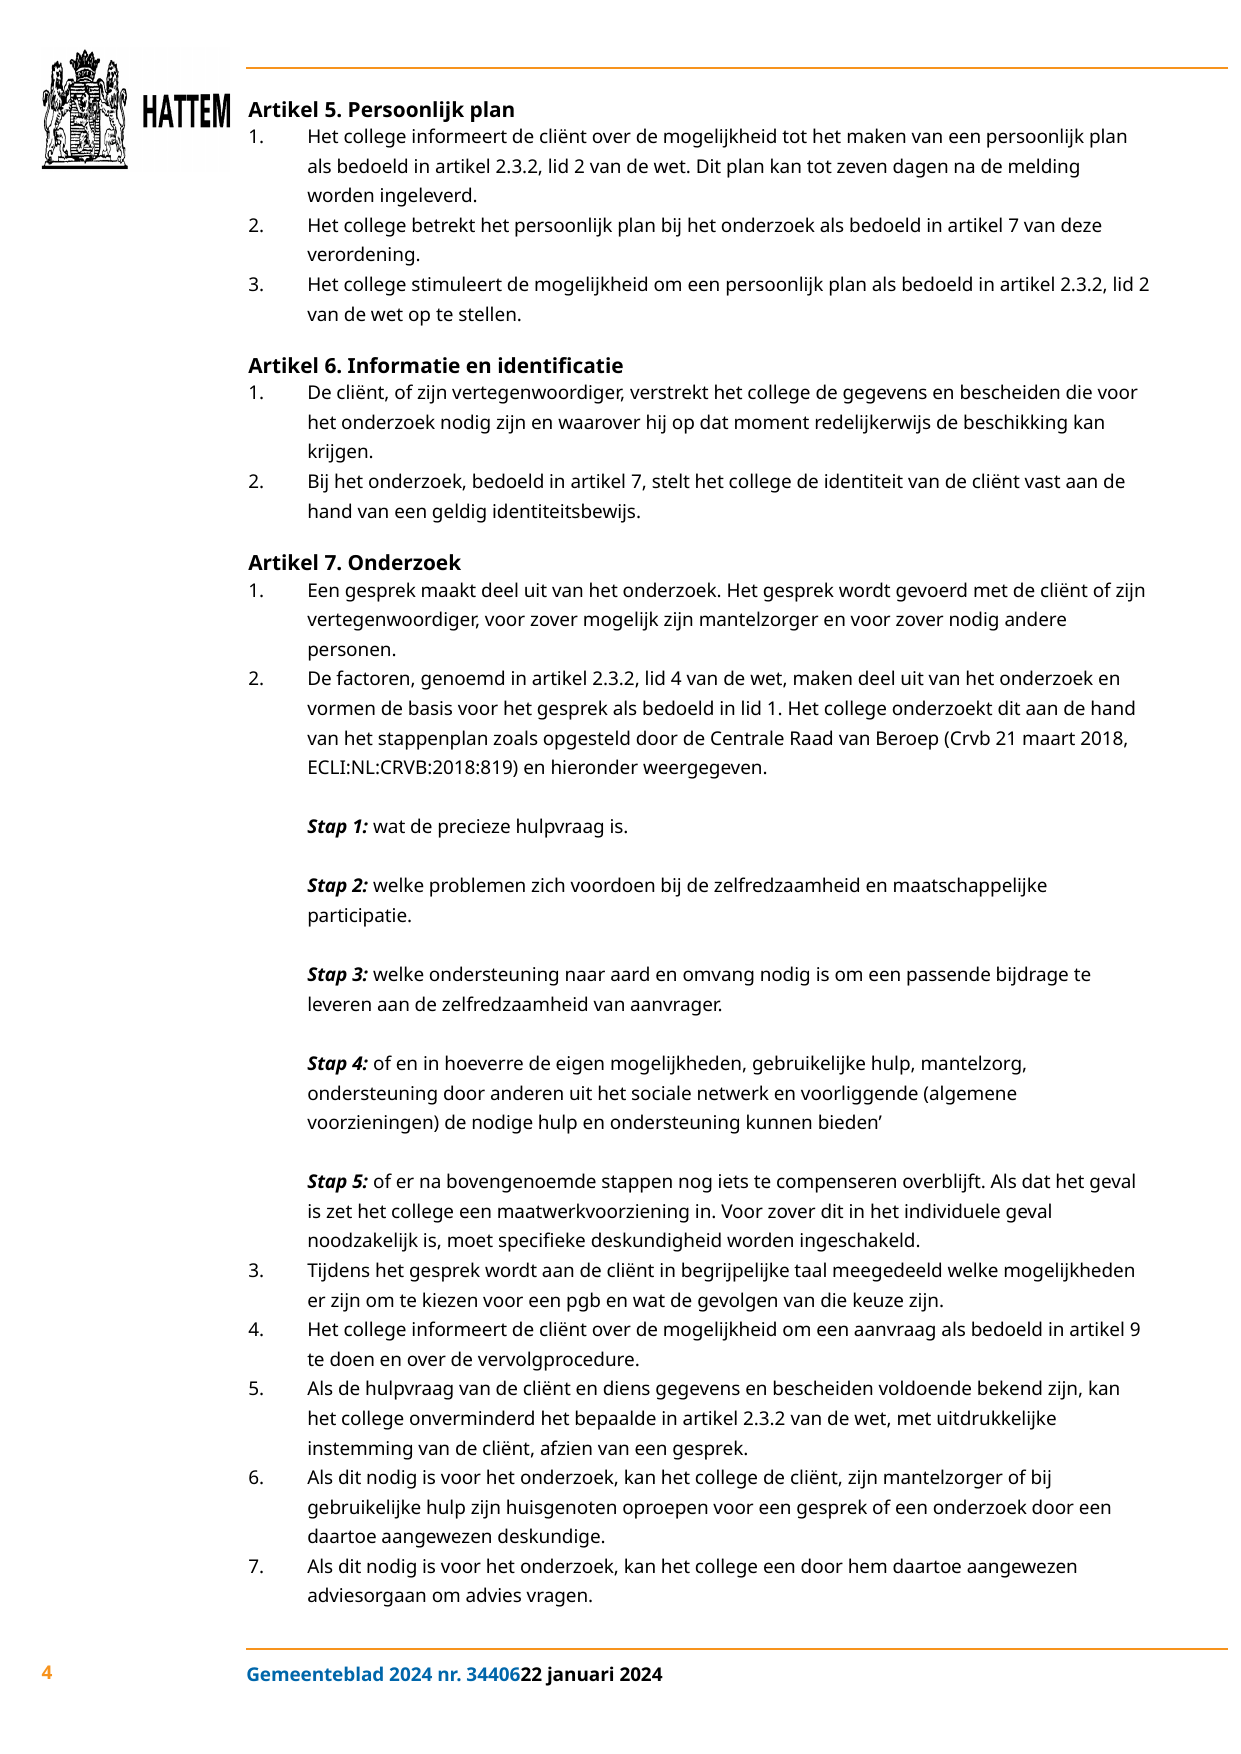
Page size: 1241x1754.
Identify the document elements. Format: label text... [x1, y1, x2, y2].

list Als dit nodig is voor het onderzoek, kan het college de cliënt, zijn mantelzorger of bij gebruikelijke hulp zijn huisgenoten oproepen voor een gesprek of een onderzoek door een daartoe aangewezen deskundige. [248, 1464, 1152, 1549]
list De factoren, genoemd in artikel 2.3.2, lid 4 van de wet, maken deel uit van het onderzoek en vormen de basis voor het gesprek als bedoeld in lid 1. Het college onderzoekt dit aan de hand van het stappenplan zoals opgesteld door de Centrale Raad van Beroep (Crvb 21 maart 2018, ECLI:NL:CRVB:2018:819) en hieronder weergegeven. [248, 666, 1152, 780]
list Het college stimuleert de mogelijkheid om een persoonlijk plan als bedoeld in artikel 2.3.2, lid 2 van de wet op te stellen. [248, 271, 1152, 326]
list Het college betrekt het persoonlijk plan bij het onderzoek als bedoeld in artikel 7 van deze verordening. [248, 212, 1152, 267]
picture [41, 47, 231, 172]
list Tijdens het gesprek wordt aan de cliënt in begrijpelijke taal meegedeeld welke mogelijkheden er zijn om te kiezen voor een pgb en wat de gevolgen van die keuze zijn. [248, 1257, 1152, 1312]
text Artikel 6. Informatie en identificatie [248, 351, 1152, 379]
text Artikel 5. Persoonlijk plan [248, 95, 1152, 123]
list Een gesprek maakt deel uit van het onderzoek. Het gesprek wordt gevoerd met de cliënt of zijn vertegenwoordiger, voor zover mogelijk zijn mantelzorger en voor zover nodig andere personen. [248, 577, 1152, 662]
list Het college informeert de cliënt over de mogelijkheid om een aanvraag als bedoeld in artikel 9 te doen en over de vervolgprocedure. [248, 1316, 1152, 1372]
list Stap 3: welke ondersteuning naar aard en omvang nodig is om een passende bijdrage te leveren aan de zelfredzaamheid van aanvrager. [248, 961, 1152, 1017]
list Als dit nodig is voor het onderzoek, kan het college een door hem daartoe aangewezen adviesorgaan om advies vragen. [248, 1553, 1152, 1608]
list De cliënt, of zijn vertegenwoordiger, verstrekt het college de gegevens en bescheiden die voor het onderzoek nodig zijn en waarover hij op dat moment redelijkerwijs de beschikking kan krijgen. [248, 379, 1152, 464]
list Bij het onderzoek, bedoeld in artikel 7, stelt het college de identiteit van de cliënt vast aan de hand van een geldig identiteitsbewijs. [248, 468, 1152, 524]
list Stap 4: of en in hoeverre de eigen mogelijkheden, gebruikelijke hulp, mantelzorg, ondersteuning door anderen uit het sociale netwerk en voorliggende (algemene voorzieningen) de nodige hulp en ondersteuning kunnen bieden’ [248, 1050, 1152, 1135]
list Als de hulpvraag van de cliënt en diens gegevens en bescheiden voldoende bekend zijn, kan het college onverminderd het bepaalde in artikel 2.3.2 van de wet, met uitdrukkelijke instemming van de cliënt, afzien van een gesprek. [248, 1376, 1152, 1460]
list Het college informeert de cliënt over de mogelijkheid tot het maken van een persoonlijk plan als bedoeld in artikel 2.3.2, lid 2 van de wet. Dit plan kan tot zeven dagen na de melding worden ingeleverd. [248, 123, 1152, 208]
text Artikel 7. Onderzoek [248, 548, 1152, 577]
list Stap 1: wat de precieze hulpvraag is. [248, 813, 1152, 839]
list Stap 5: of er na bovengenoemde stappen nog iets te compenseren overblijft. Als dat het geval is zet het college een maatwerkvoorziening in. Voor zover dit in het individuele geval noodzakelijk is, moet specifieke deskundigheid worden ingeschakeld. [248, 1168, 1152, 1253]
list Stap 2: welke problemen zich voordoen bij de zelfredzaamheid en maatschappelijke participatie. [248, 873, 1152, 928]
